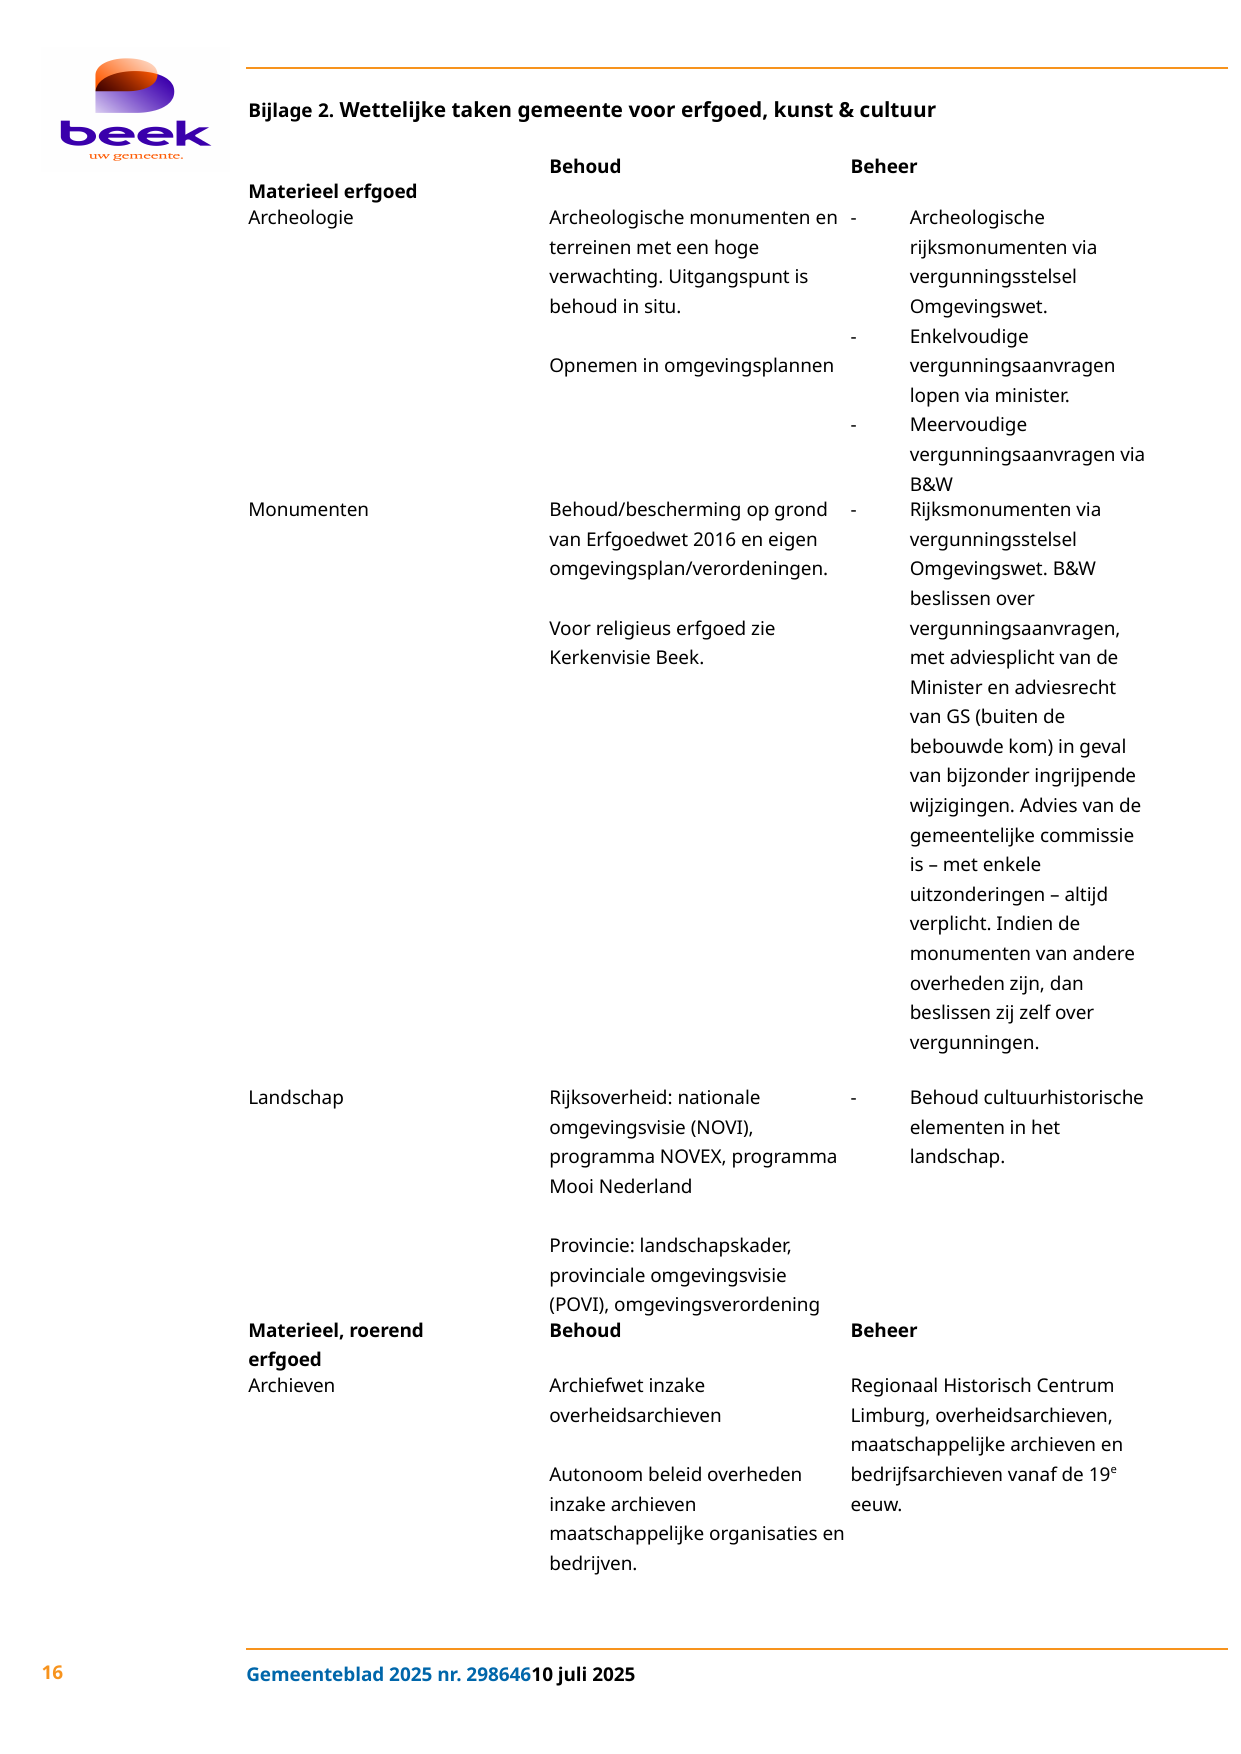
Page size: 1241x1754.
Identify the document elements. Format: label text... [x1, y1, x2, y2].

table_cell Rijksoverheid: nationale omgevingsvisie (NOVI), programma NOVEX, programma Mooi Nederland Provincie: landschapskader, provinciale omgevingsvisie (POVI), omgevingsverordening [549, 1084, 850, 1317]
table_header Beheer [850, 153, 1152, 179]
picture [41, 47, 231, 172]
table_cell Rijksmonumenten via vergunningsstelsel Omgevingswet. B&W beslissen over vergunningsaanvragen, met adviesplicht van de Minister en adviesrecht van GS (buiten de bebouwde kom) in geval van bijzonder ingrijpende wijzigingen. Advies van de gemeentelijke commissie is – met enkele uitzonderingen – altijd verplicht. Indien de monumenten van andere overheden zijn, dan beslissen zij zelf over vergunningen. [850, 496, 1152, 1084]
table_cell Archiefwet inzake overheidsarchieven Autonoom beleid overheden inzake archieven maatschappelijke organisaties en bedrijven. [549, 1373, 850, 1576]
table_cell Regionaal Historisch Centrum Limburg, overheidsarchieven, maatschappelijke archieven en bedrijfsarchieven vanaf de 19e eeuw. [850, 1373, 1152, 1576]
table_cell Beheer [850, 1317, 1152, 1372]
table_cell Monumenten [248, 496, 549, 1084]
table_cell Archeologie [248, 205, 549, 496]
table_cell [549, 179, 850, 204]
table_cell Materieel, roerend erfgoed [248, 1317, 549, 1372]
table_cell Materieel erfgoed [248, 179, 549, 204]
table_cell Behoud/bescherming op grond van Erfgoedwet 2016 en eigen omgevingsplan/verordeningen. Voor religieus erfgoed zie Kerkenvisie Beek. [549, 496, 850, 1084]
table_cell Archeologische rijksmonumenten via vergunningsstelsel Omgevingswet. Enkelvoudige vergunningsaanvragen lopen via minister. Meervoudige vergunningsaanvragen via B&W [850, 205, 1152, 496]
table_header [248, 153, 549, 179]
table_cell Landschap [248, 1084, 549, 1317]
table_cell Archieven [248, 1373, 549, 1576]
table_header Behoud [549, 153, 850, 179]
table_cell [850, 179, 1152, 204]
text Bijlage 2. Wettelijke taken gemeente voor erfgoed, kunst & cultuur [248, 95, 1152, 123]
table_cell Archeologische monumenten en terreinen met een hoge verwachting. Uitgangspunt is behoud in situ. Opnemen in omgevingsplannen [549, 205, 850, 496]
table_cell Behoud [549, 1317, 850, 1372]
table_cell Behoud cultuurhistorische elementen in het landschap. [850, 1084, 1152, 1317]
